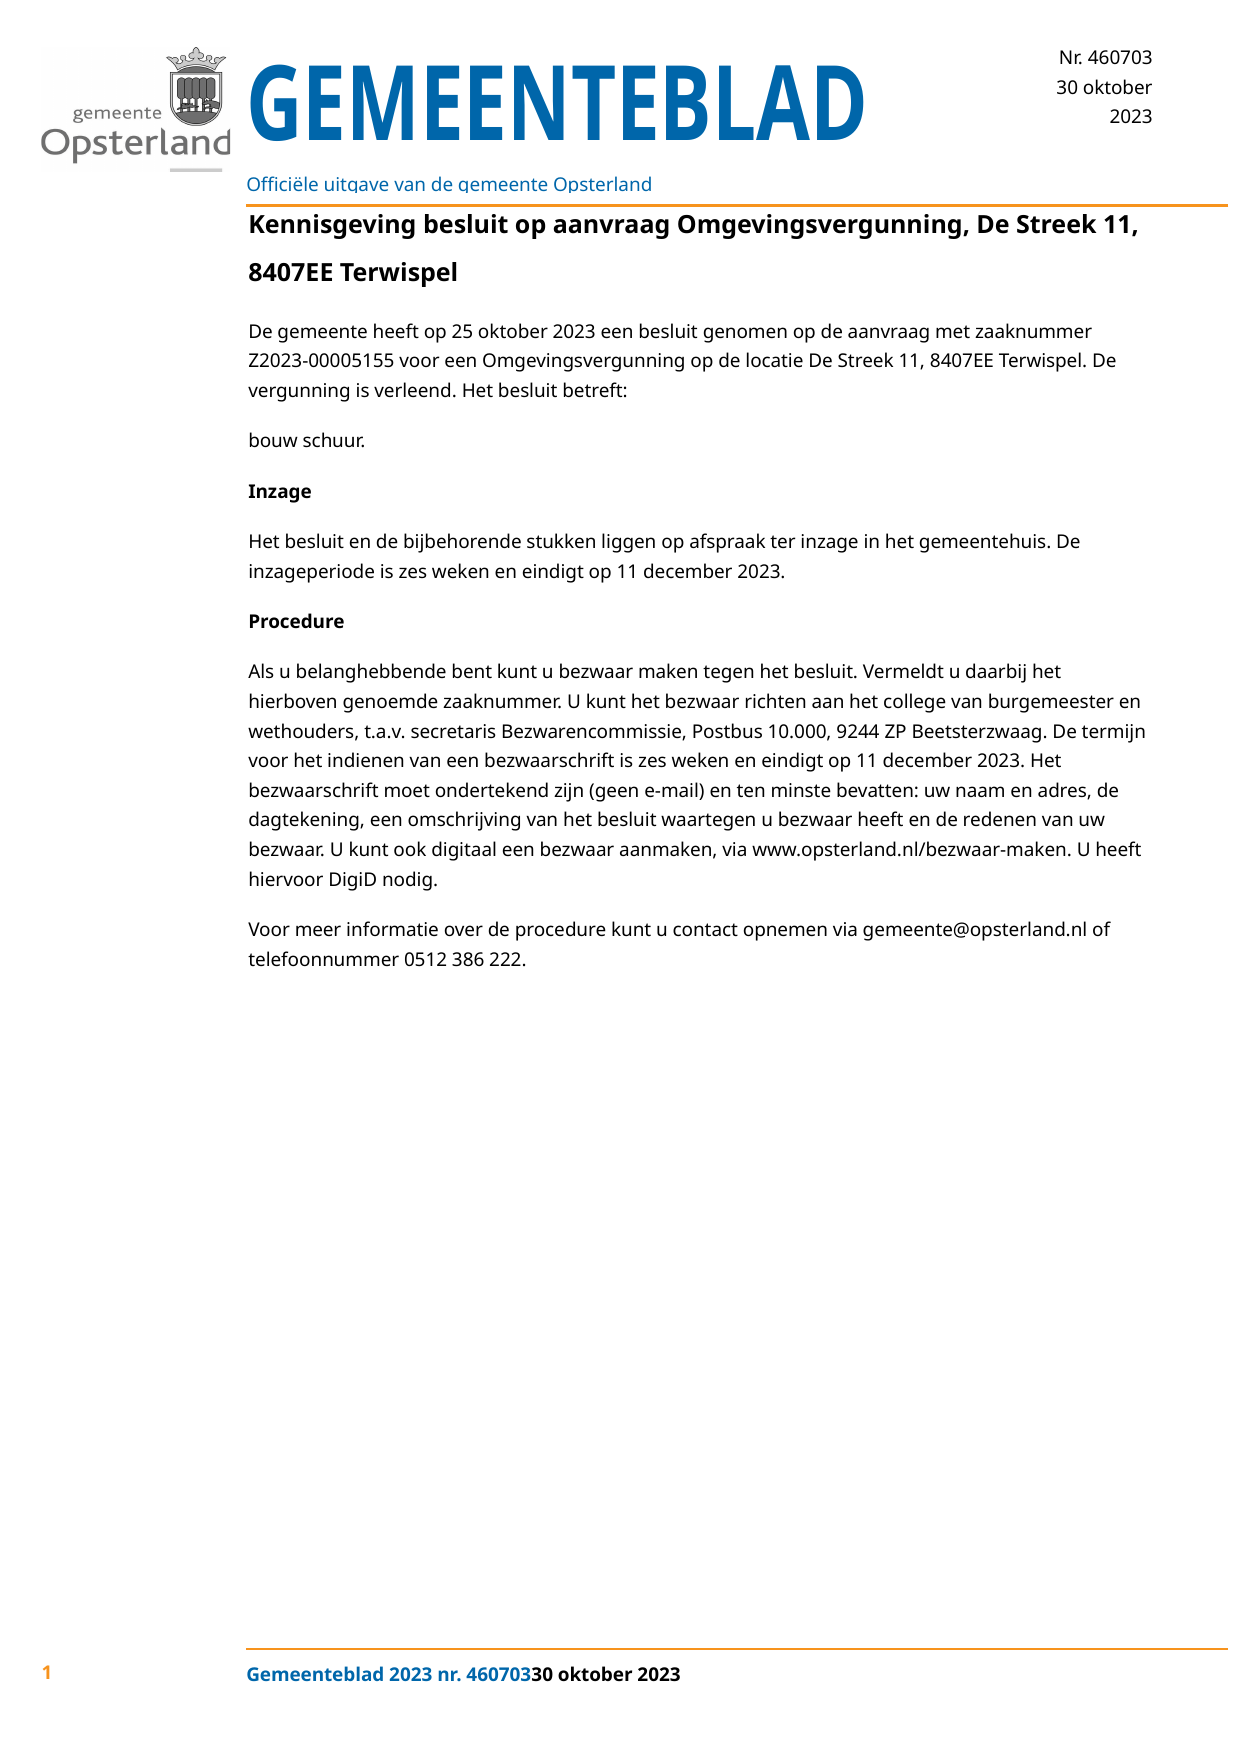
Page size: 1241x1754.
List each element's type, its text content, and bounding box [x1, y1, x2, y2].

text Voor meer informatie over de procedure kunt u contact opnemen via gemeente@opsterland.nl of telefoonnummer 0512 386 222. [248, 916, 1152, 972]
picture [41, 47, 231, 172]
text De gemeente heeft op 25 oktober 2023 een besluit genomen op de aanvraag met zaaknummer Z2023-00005155 voor een Omgevingsvergunning op de locatie De Streek 11, 8407EE Terwispel. De vergunning is verleend. Het besluit betreft: [248, 318, 1152, 403]
text Als u belanghebbende bent kunt u bezwaar maken tegen het besluit. Vermeldt u daarbij het hierboven genoemde zaaknummer. U kunt het bezwaar richten aan het college van burgemeester en wethouders, t.a.v. secretaris Bezwarencommissie, Postbus 10.000, 9244 ZP Beetsterzwaag. De termijn voor het indienen van een bezwaarschrift is zes weken en eindigt op 11 december 2023. Het bezwaarschrift moet ondertekend zijn (geen e-mail) en ten minste bevatten: uw naam en adres, de dagtekening, een omschrijving van het besluit waartegen u bezwaar heeft en de redenen van uw bezwaar. U kunt ook digitaal een bezwaar aanmaken, via www.opsterland.nl/bezwaar-maken. U heeft hiervoor DigiD nodig. [248, 659, 1152, 892]
text Procedure [248, 608, 1152, 634]
text bouw schuur. [248, 427, 1152, 453]
text Kennisgeving besluit op aanvraag Omgevingsvergunning, De Streek 11, 8407EE Terwispel [248, 207, 1152, 288]
text Inzage [248, 478, 1152, 504]
text Het besluit en de bijbehorende stukken liggen op afspraak ter inzage in het gemeentehuis. De inzageperiode is zes weken en eindigt op 11 december 2023. [248, 528, 1152, 584]
